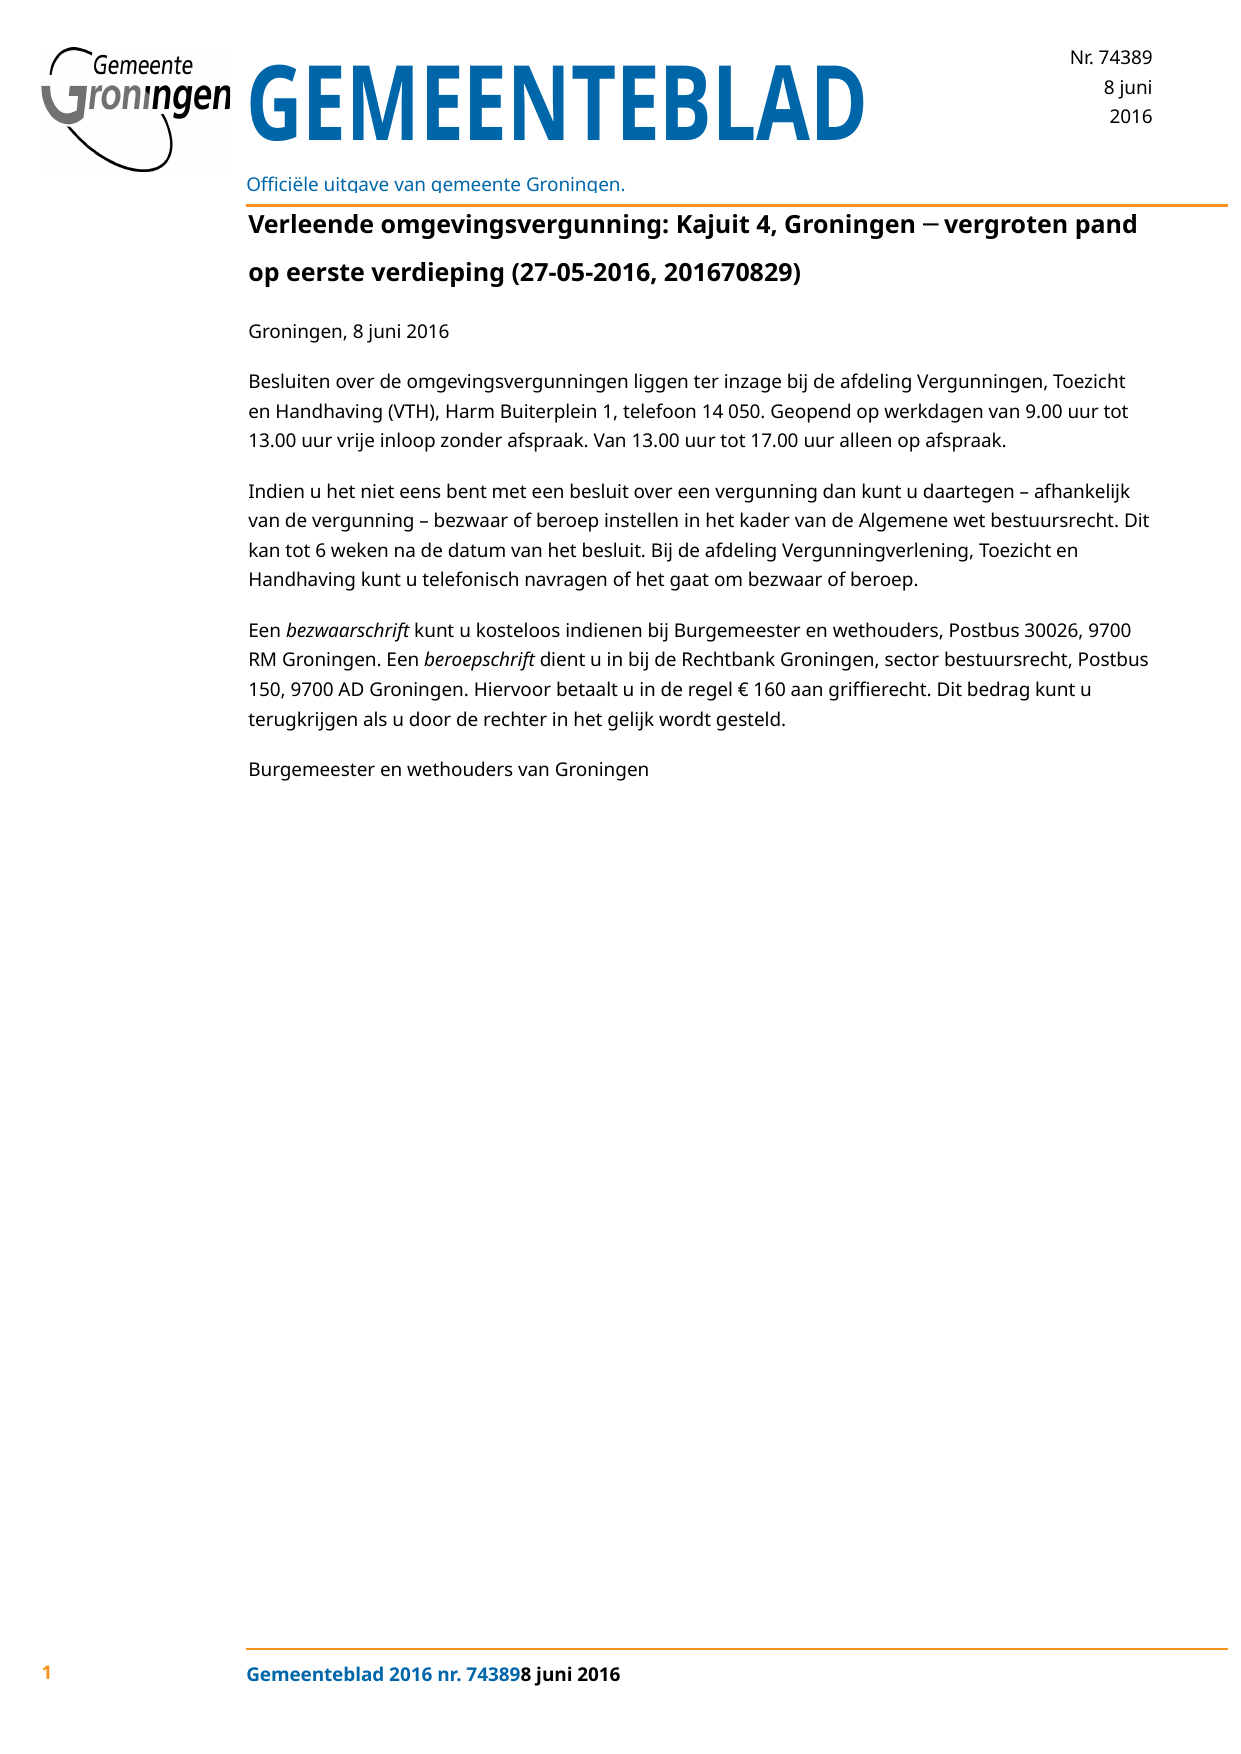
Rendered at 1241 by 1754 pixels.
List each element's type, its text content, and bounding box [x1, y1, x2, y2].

text Groningen, 8 juni 2016 [248, 318, 1152, 344]
picture [41, 47, 231, 172]
text Besluiten over de omgevingsvergunningen liggen ter inzage bij de afdeling Vergunningen, Toezicht en Handhaving (VTH), Harm Buiterplein 1, telefoon 14 050. Geopend op werkdagen van 9.00 uur tot 13.00 uur vrije inloop zonder afspraak. Van 13.00 uur tot 17.00 uur alleen op afspraak. [248, 368, 1152, 453]
text Burgemeester en wethouders van Groningen [248, 756, 1152, 782]
text Indien u het niet eens bent met een besluit over een vergunning dan kunt u daartegen – afhankelijk van de vergunning – bezwaar of beroep instellen in het kader van de Algemene wet bestuursrecht. Dit kan tot 6 weken na de datum van het besluit. Bij de afdeling Vergunningverlening, Toezicht en Handhaving kunt u telefonisch navragen of het gaat om bezwaar of beroep. [248, 478, 1152, 592]
text Verleende omgevingsvergunning: Kajuit 4, Groningen ─ vergroten pand op eerste verdieping (27-05-2016, 201670829) [248, 207, 1152, 288]
text Een bezwaarschrift kunt u kosteloos indienen bij Burgemeester en wethouders, Postbus 30026, 9700 RM Groningen. Een beroepschrift dient u in bij de Rechtbank Groningen, sector bestuursrecht, Postbus 150, 9700 AD Groningen. Hiervoor betaalt u in de regel € 160 aan griffierecht. Dit bedrag kunt u terugkrijgen als u door de rechter in het gelijk wordt gesteld. [248, 617, 1152, 732]
